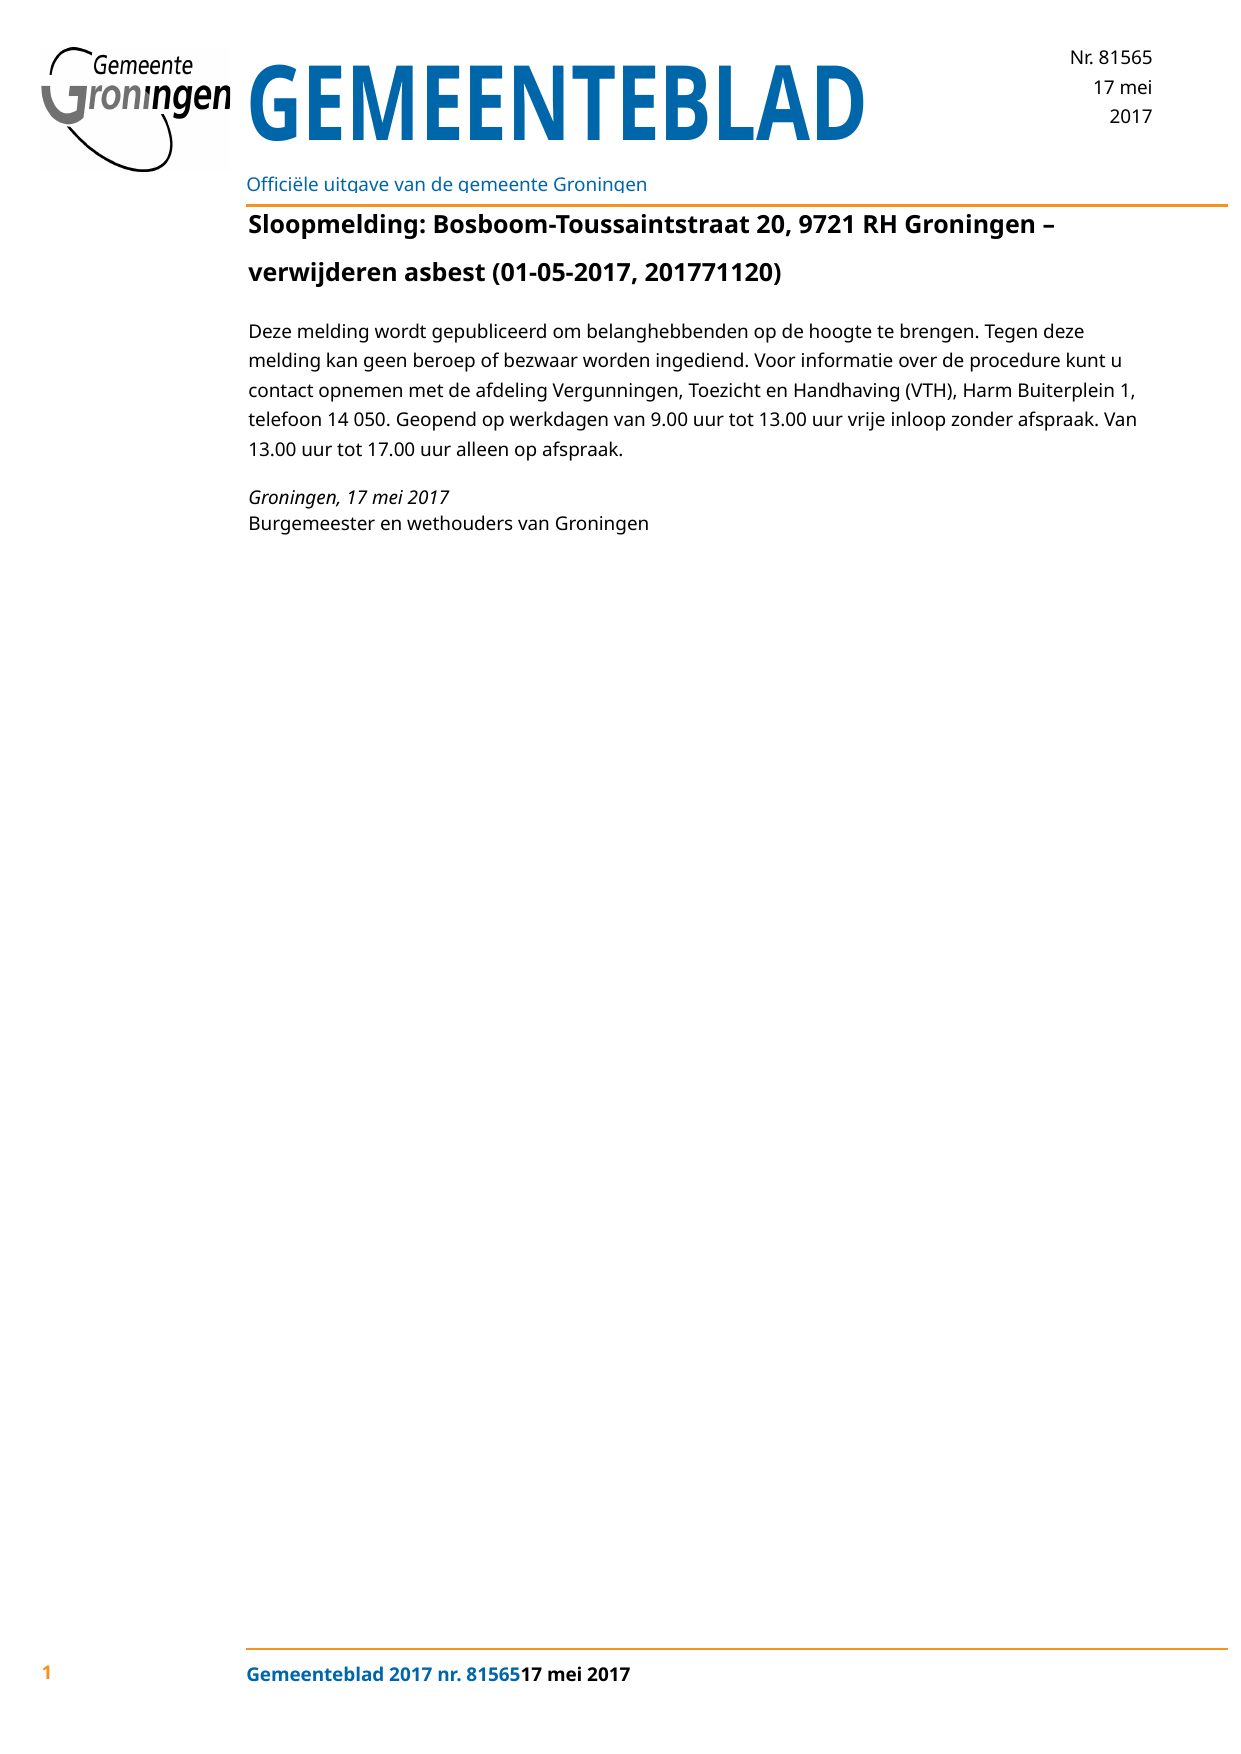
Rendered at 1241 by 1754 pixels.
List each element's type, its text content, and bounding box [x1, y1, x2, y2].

text Deze melding wordt gepubliceerd om belanghebbenden op de hoogte te brengen. Tegen deze melding kan geen beroep of bezwaar worden ingediend. Voor informatie over de procedure kunt u contact opnemen met de afdeling Vergunningen, Toezicht en Handhaving (VTH), Harm Buiterplein 1, telefoon 14 050. Geopend op werkdagen van 9.00 uur tot 13.00 uur vrije inloop zonder afspraak. Van 13.00 uur tot 17.00 uur alleen op afspraak. [248, 318, 1152, 462]
text Groningen, 17 mei 2017 [248, 484, 1152, 510]
text Sloopmelding: Bosboom-Toussaintstraat 20, 9721 RH Groningen – verwijderen asbest (01-05-2017, 201771120) [248, 207, 1152, 288]
picture [41, 47, 231, 172]
text Burgemeester en wethouders van Groningen [248, 510, 1152, 536]
